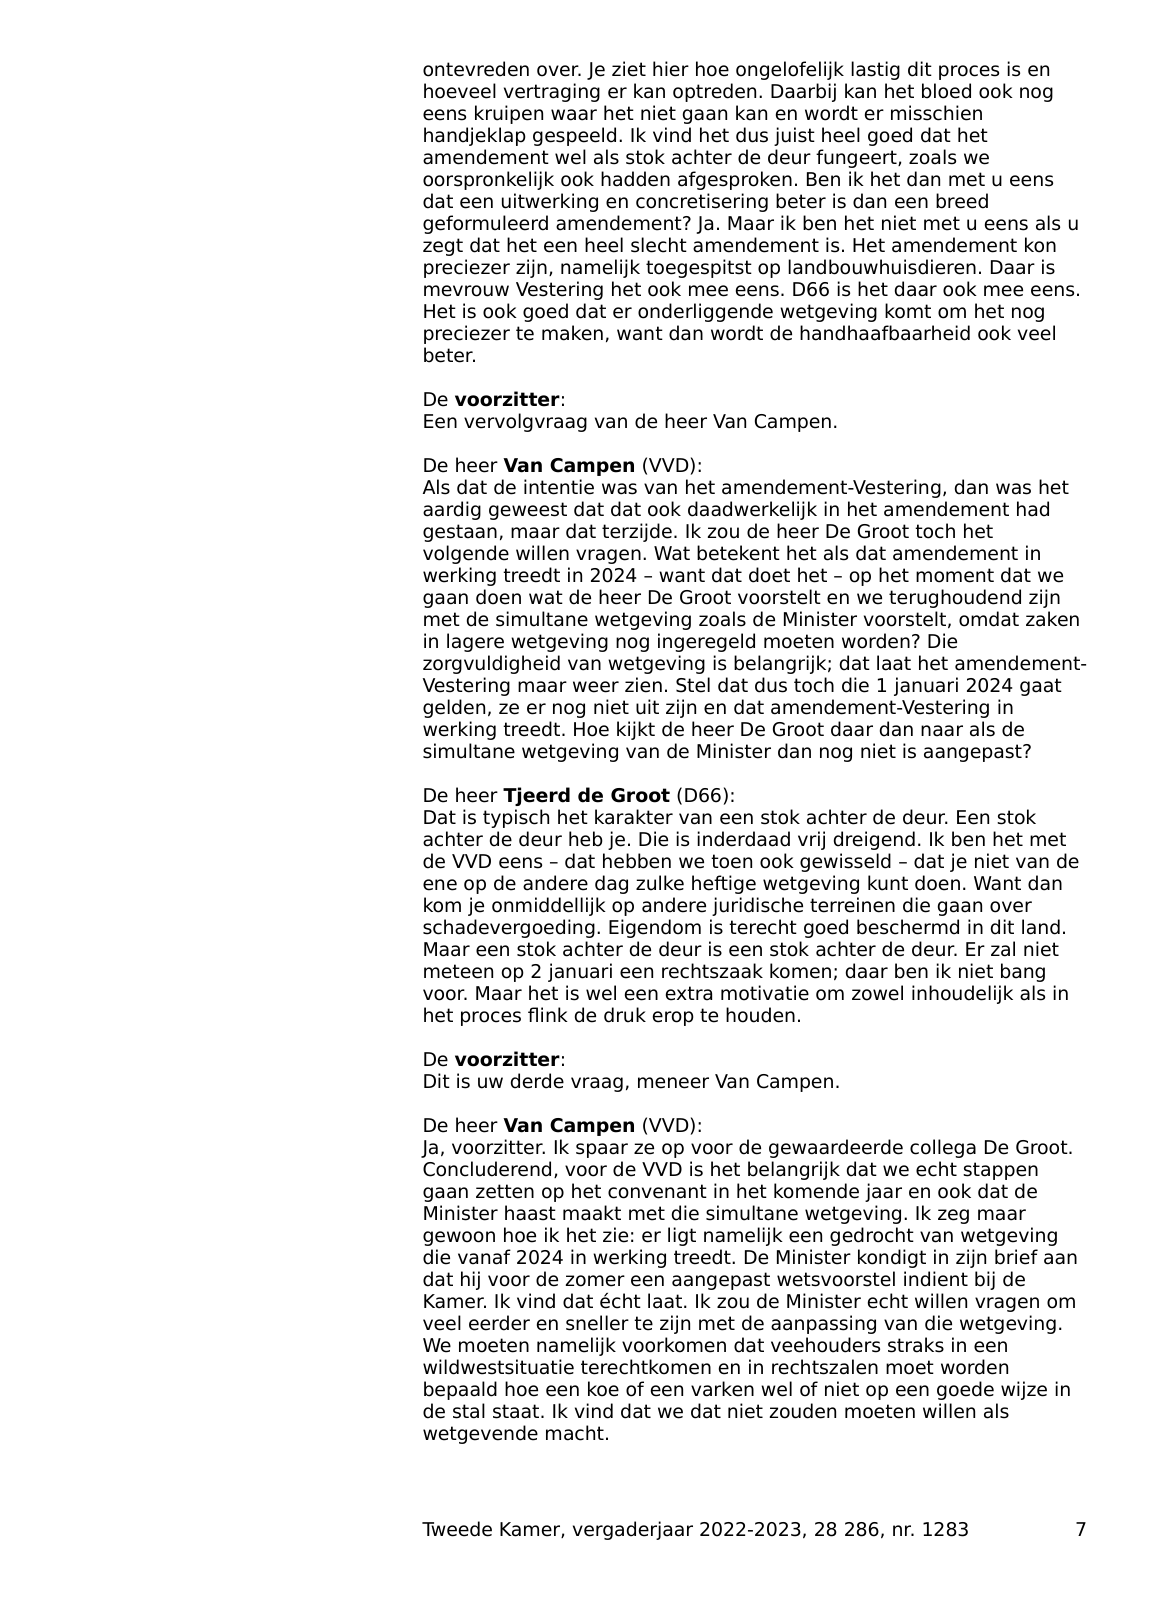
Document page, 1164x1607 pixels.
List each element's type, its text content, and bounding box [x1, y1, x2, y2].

text Een vervolgvraag van de heer Van Campen. [422, 411, 1087, 433]
text ontevreden over. Je ziet hier hoe ongelofelijk lastig dit proces is en hoeveel vertraging er kan optreden. Daarbij kan het bloed ook nog eens kruipen waar het niet gaan kan en wordt er misschien handjeklap gespeeld. Ik vind het dus juist heel goed dat het amendement wel als stok achter de deur fungeert, zoals we oorspronkelijk ook hadden afgesproken. Ben ik het dan met u eens dat een uitwerking en concretisering beter is dan een breed geformuleerd amendement? Ja. Maar ik ben het niet met u eens als u zegt dat het een heel slecht amendement is. Het amendement kon preciezer zijn, namelijk toegespitst op landbouwhuisdieren. Daar is mevrouw Vestering het ook mee eens. D66 is het daar ook mee eens. Het is ook goed dat er onderliggende wetgeving komt om het nog preciezer te maken, want dan wordt de handhaafbaarheid ook veel beter. [422, 59, 1087, 367]
text De heer Van Campen (VVD): [422, 455, 1087, 477]
text De voorzitter: [422, 389, 1087, 411]
text De heer Van Campen (VVD): [422, 1115, 1087, 1137]
text Ja, voorzitter. Ik spaar ze op voor de gewaardeerde collega De Groot. Concluderend, voor de VVD is het belangrijk dat we echt stappen gaan zetten op het convenant in het komende jaar en ook dat de Minister haast maakt met die simultane wetgeving. Ik zeg maar gewoon hoe ik het zie: er ligt namelijk een gedrocht van wetgeving die vanaf 2024 in werking treedt. De Minister kondigt in zijn brief aan dat hij voor de zomer een aangepast wetsvoorstel indient bij de Kamer. Ik vind dat écht laat. Ik zou de Minister echt willen vragen om veel eerder en sneller te zijn met de aanpassing van die wetgeving. We moeten namelijk voorkomen dat veehouders straks in een wildwestsituatie terechtkomen en in rechtszalen moet worden bepaald hoe een koe of een varken wel of niet op een goede wijze in de stal staat. Ik vind dat we dat niet zouden moeten willen als wetgevende macht. [422, 1137, 1087, 1445]
text De voorzitter: [422, 1049, 1087, 1071]
text Dat is typisch het karakter van een stok achter de deur. Een stok achter de deur heb je. Die is inderdaad vrij dreigend. Ik ben het met de VVD eens – dat hebben we toen ook gewisseld – dat je niet van de ene op de andere dag zulke heftige wetgeving kunt doen. Want dan kom je onmiddellijk op andere juridische terreinen die gaan over schadevergoeding. Eigendom is terecht goed beschermd in dit land. Maar een stok achter de deur is een stok achter de deur. Er zal niet meteen op 2 januari een rechtszaak komen; daar ben ik niet bang voor. Maar het is wel een extra motivatie om zowel inhoudelijk als in het proces flink de druk erop te houden. [422, 807, 1087, 1027]
text De heer Tjeerd de Groot (D66): [422, 785, 1087, 807]
text Dit is uw derde vraag, meneer Van Campen. [422, 1071, 1087, 1093]
text Als dat de intentie was van het amendement-Vestering, dan was het aardig geweest dat dat ook daadwerkelijk in het amendement had gestaan, maar dat terzijde. Ik zou de heer De Groot toch het volgende willen vragen. Wat betekent het als dat amendement in werking treedt in 2024 – want dat doet het – op het moment dat we gaan doen wat de heer De Groot voorstelt en we terughoudend zijn met de simultane wetgeving zoals de Minister voorstelt, omdat zaken in lagere wetgeving nog ingeregeld moeten worden? Die zorgvuldigheid van wetgeving is belangrijk; dat laat het amendement-Vestering maar weer zien. Stel dat dus toch die 1 januari 2024 gaat gelden, ze er nog niet uit zijn en dat amendement-Vestering in werking treedt. Hoe kijkt de heer De Groot daar dan naar als de simultane wetgeving van de Minister dan nog niet is aangepast? [422, 477, 1087, 763]
